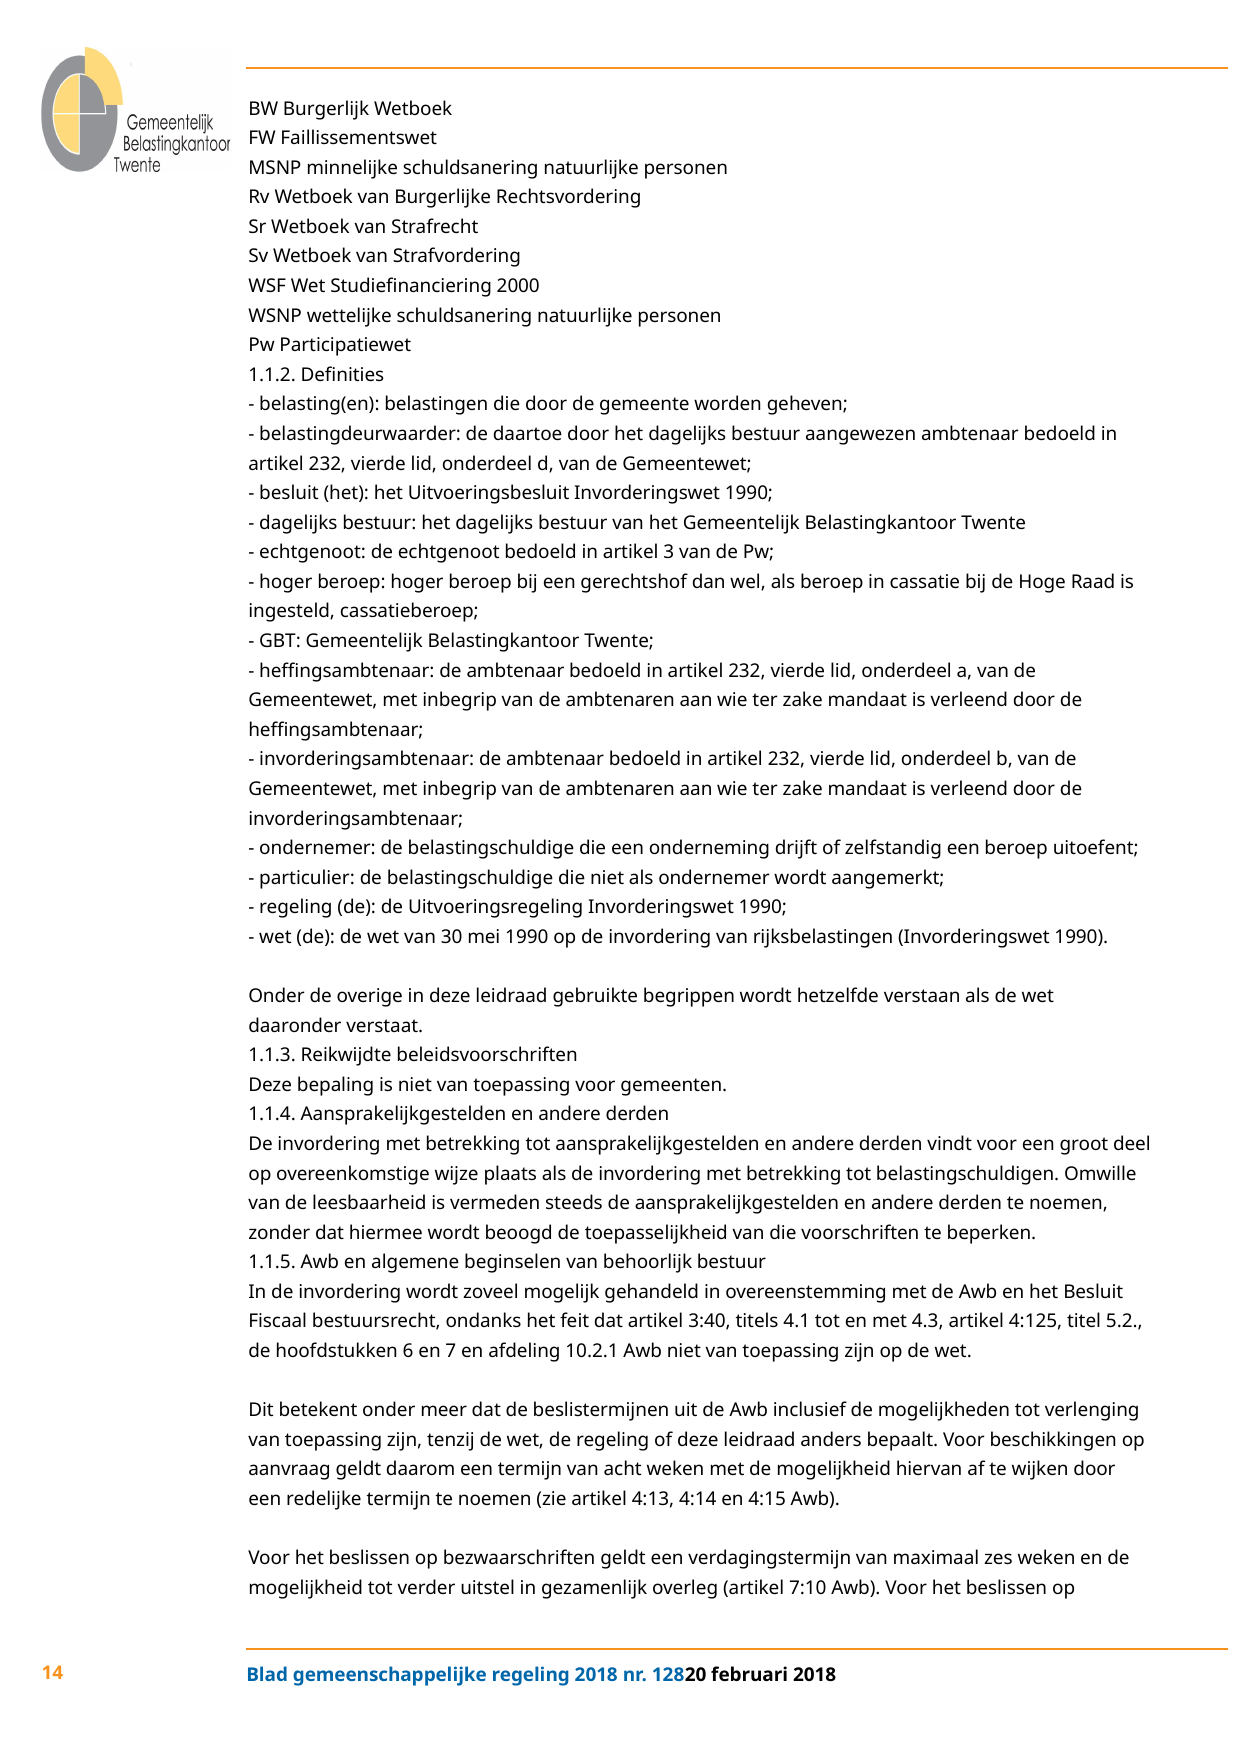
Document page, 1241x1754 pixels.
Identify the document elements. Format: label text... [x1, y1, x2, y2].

text - hoger beroep: hoger beroep bij een gerechtshof dan wel, als beroep in cassatie bij de Hoge Raad is ingesteld, cassatieberoep; [248, 568, 1152, 623]
text BW Burgerlijk Wetboek [248, 95, 1152, 121]
text 1.1.3. Reikwijdte beleidsvoorschriften [248, 1041, 1152, 1067]
text - belastingdeurwaarder: de daartoe door het dagelijks bestuur aangewezen ambtenaar bedoeld in artikel 232, vierde lid, onderdeel d, van de Gemeentewet; [248, 420, 1152, 476]
text 1.1.4. Aansprakelijkgestelden en andere derden [248, 1101, 1152, 1126]
text WSF Wet Studiefinanciering 2000 [248, 272, 1152, 298]
text Rv Wetboek van Burgerlijke Rechtsvordering [248, 183, 1152, 209]
text De invordering met betrekking tot aansprakelijkgestelden en andere derden vindt voor een groot deel op overeenkomstige wijze plaats als de invordering met betrekking tot belastingschuldigen. Omwille van de leesbaarheid is vermeden steeds de aansprakelijkgestelden en andere derden te noemen, zonder dat hiermee wordt beoogd de toepasselijkheid van die voorschriften te beperken. [248, 1130, 1152, 1245]
text 1.1.5. Awb en algemene beginselen van behoorlijk bestuur [248, 1248, 1152, 1274]
text - invorderingsambtenaar: de ambtenaar bedoeld in artikel 232, vierde lid, onderdeel b, van de Gemeentewet, met inbegrip van de ambtenaren aan wie ter zake mandaat is verleend door de invorderingsambtenaar; [248, 746, 1152, 831]
text In de invordering wordt zoveel mogelijk gehandeld in overeenstemming met de Awb en het Besluit Fiscaal bestuursrecht, ondanks het feit dat artikel 3:40, titels 4.1 tot en met 4.3, artikel 4:125, titel 5.2., de hoofdstukken 6 en 7 en afdeling 10.2.1 Awb niet van toepassing zijn op de wet. [248, 1278, 1152, 1363]
text Sv Wetboek van Strafvordering [248, 243, 1152, 268]
text 1.1.2. Definities [248, 361, 1152, 387]
text Pw Participatiewet [248, 331, 1152, 357]
text WSNP wettelijke schuldsanering natuurlijke personen [248, 302, 1152, 328]
text - besluit (het): het Uitvoeringsbesluit Invorderingswet 1990; [248, 479, 1152, 505]
text FW Faillissementswet [248, 124, 1152, 150]
text Deze bepaling is niet van toepassing voor gemeenten. [248, 1071, 1152, 1097]
text - belasting(en): belastingen die door de gemeente worden geheven; [248, 391, 1152, 416]
text - wet (de): de wet van 30 mei 1990 op de invordering van rijksbelastingen (Invorderingswet 1990). [248, 923, 1152, 949]
text Onder de overige in deze leidraad gebruikte begrippen wordt hetzelfde verstaan als de wet daaronder verstaat. [248, 982, 1152, 1038]
text Sr Wetboek van Strafrecht [248, 213, 1152, 239]
text - dagelijks bestuur: het dagelijks bestuur van het Gemeentelijk Belastingkantoor Twente [248, 509, 1152, 535]
text - heffingsambtenaar: de ambtenaar bedoeld in artikel 232, vierde lid, onderdeel a, van de Gemeentewet, met inbegrip van de ambtenaren aan wie ter zake mandaat is verleend door de heffingsambtenaar; [248, 657, 1152, 742]
text Dit betekent onder meer dat de beslistermijnen uit de Awb inclusief de mogelijkheden tot verlenging van toepassing zijn, tenzij de wet, de regeling of deze leidraad anders bepaalt. Voor beschikkingen op aanvraag geldt daarom een termijn van acht weken met de mogelijkheid hiervan af te wijken door een redelijke termijn te noemen (zie artikel 4:13, 4:14 en 4:15 Awb). [248, 1396, 1152, 1511]
text - GBT: Gemeentelijk Belastingkantoor Twente; [248, 627, 1152, 653]
text - echtgenoot: de echtgenoot bedoeld in artikel 3 van de Pw; [248, 538, 1152, 564]
text - ondernemer: de belastingschuldige die een onderneming drijft of zelfstandig een beroep uitoefent; [248, 834, 1152, 860]
text - regeling (de): de Uitvoeringsregeling Invorderingswet 1990; [248, 893, 1152, 919]
picture [41, 47, 231, 172]
text - particulier: de belastingschuldige die niet als ondernemer wordt aangemerkt; [248, 864, 1152, 890]
text Voor het beslissen op bezwaarschriften geldt een verdagingstermijn van maximaal zes weken en de mogelijkheid tot verder uitstel in gezamenlijk overleg (artikel 7:10 Awb). Voor het beslissen op [248, 1544, 1152, 1600]
text MSNP minnelijke schuldsanering natuurlijke personen [248, 154, 1152, 180]
